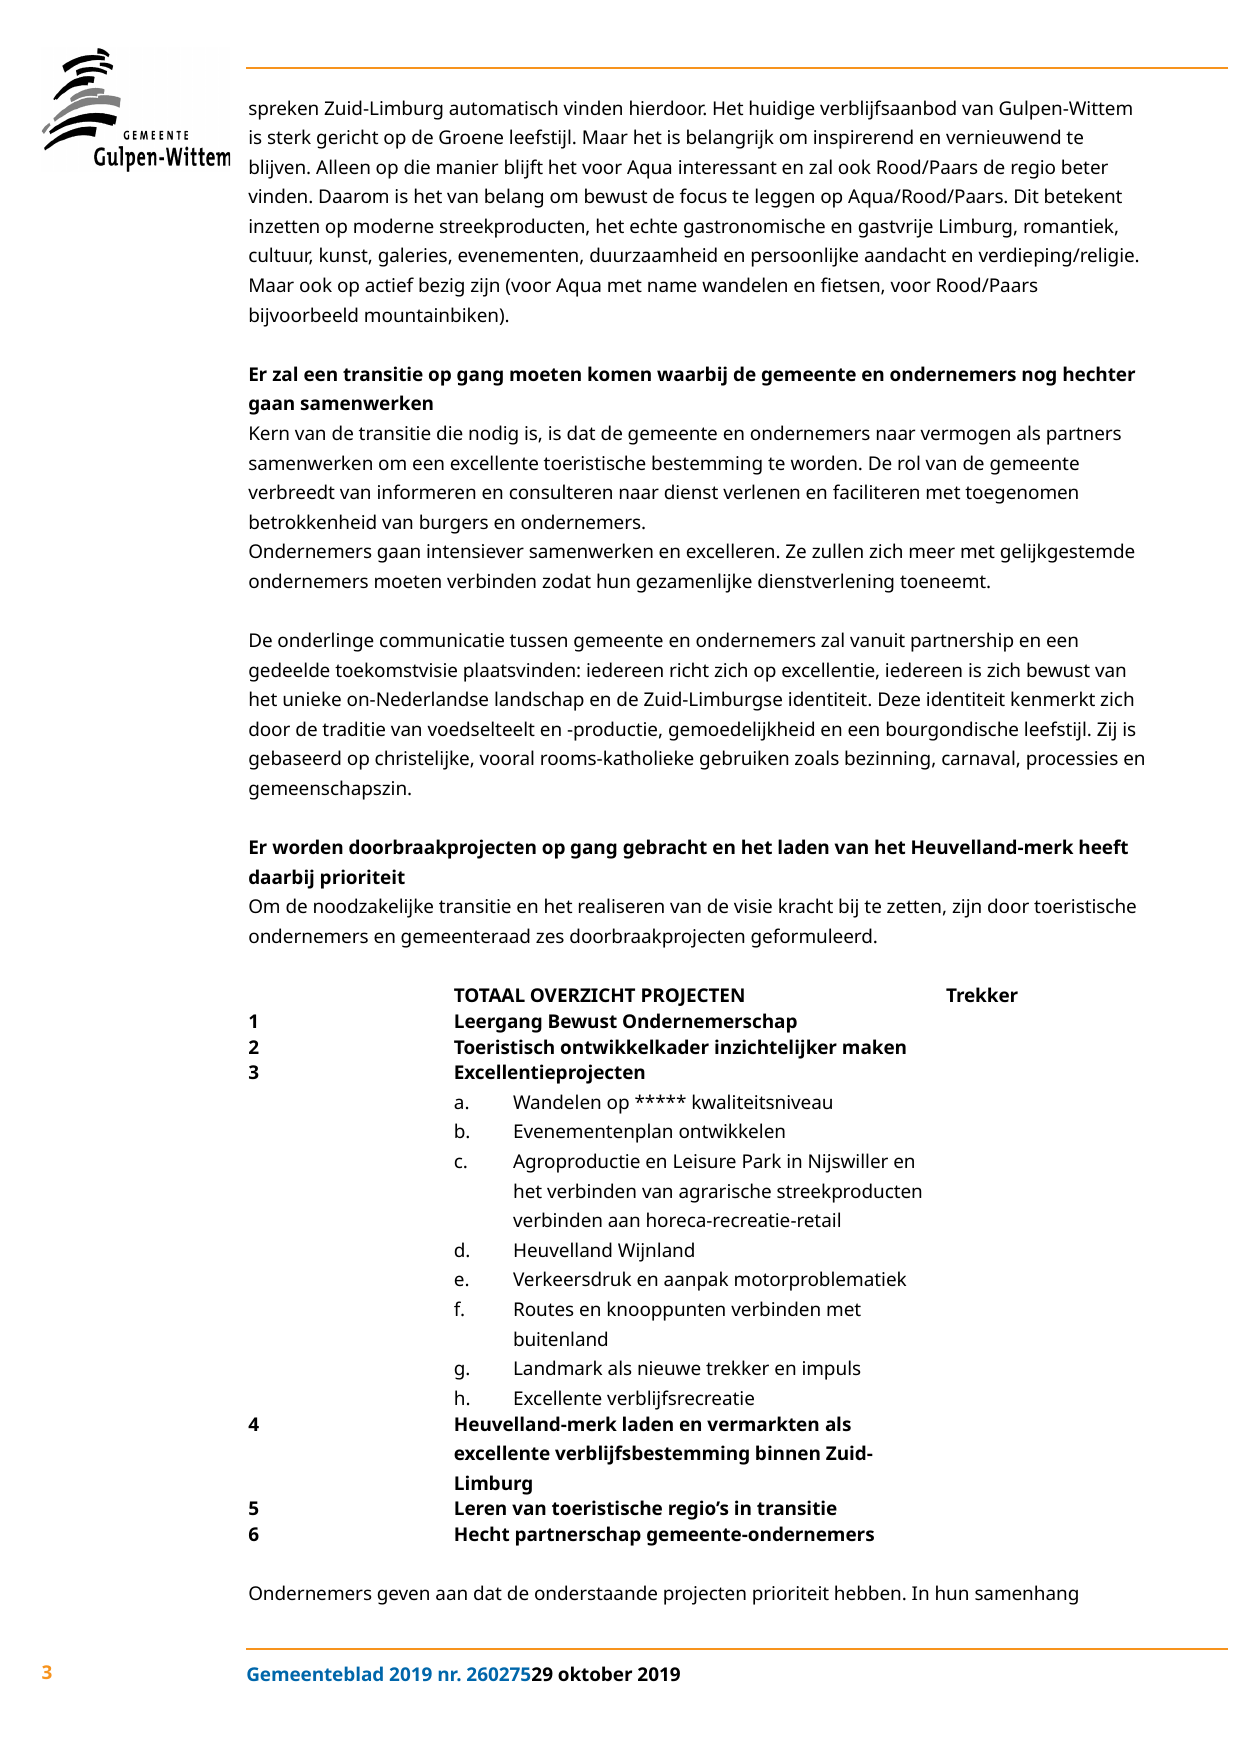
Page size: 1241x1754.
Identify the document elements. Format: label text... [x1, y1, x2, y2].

table_cell Heuvelland-merk laden en vermarkten als excellente verblijfsbestemming binnen Zuid-Limburg [454, 1411, 946, 1496]
table_cell 3 [248, 1060, 454, 1411]
table_cell Leergang Bewust Ondernemerschap [454, 1008, 946, 1034]
text Ondernemers gaan intensiever samenwerken en excelleren. Ze zullen zich meer met gelijkgestemde ondernemers moeten verbinden zodat hun gezamenlijke dienstverlening toeneemt. [248, 538, 1152, 594]
table_cell [946, 1034, 1152, 1059]
table_cell Leren van toeristische regio’s in transitie [454, 1496, 946, 1521]
table_cell [946, 1008, 1152, 1034]
table_header TOTAAL OVERZICHT PROJECTEN [454, 983, 946, 1008]
table_cell Toeristisch ontwikkelkader inzichtelijker maken [454, 1034, 946, 1059]
text Er zal een transitie op gang moeten komen waarbij de gemeente en ondernemers nog hechter gaan samenwerken [248, 361, 1152, 416]
text Er worden doorbraakprojecten op gang gebracht en het laden van het Heuvelland-merk heeft daarbij prioriteit [248, 834, 1152, 890]
picture [41, 47, 231, 172]
table_cell [946, 1060, 1152, 1411]
table_cell Hecht partnerschap gemeente-ondernemers [454, 1521, 946, 1547]
table_cell 2 [248, 1034, 454, 1059]
table_cell Excellentieprojecten Wandelen op ***** kwaliteitsniveau Evenementenplan ontwikkelen Agroproductie en Leisure Park in Nijswiller en het verbinden van agrarische streekproducten verbinden aan horeca-recreatie-retail Heuvelland Wijnland Verkeersdruk en aanpak motorproblematiek Routes en knooppunten verbinden met buitenland Landmark als nieuwe trekker en impuls Excellente verblijfsrecreatie [454, 1060, 946, 1411]
table_header Trekker [946, 983, 1152, 1008]
table_cell 5 [248, 1496, 454, 1521]
table_cell 6 [248, 1521, 454, 1547]
text Kern van de transitie die nodig is, is dat de gemeente en ondernemers naar vermogen als partners samenwerken om een excellente toeristische bestemming te worden. De rol van de gemeente verbreedt van informeren en consulteren naar dienst verlenen en faciliteren met toegenomen betrokkenheid van burgers en ondernemers. [248, 420, 1152, 535]
table_cell [946, 1496, 1152, 1521]
text De onderlinge communicatie tussen gemeente en ondernemers zal vanuit partnership en een gedeelde toekomstvisie plaatsvinden: iedereen richt zich op excellentie, iedereen is zich bewust van het unieke on-Nederlandse landschap en de Zuid-Limburgse identiteit. Deze identiteit kenmerkt zich door de traditie van voedselteelt en -productie, gemoedelijkheid en een bourgondische leefstijl. Zij is gebaseerd op christelijke, vooral rooms-katholieke gebruiken zoals bezinning, carnaval, processies en gemeenschapszin. [248, 627, 1152, 801]
text spreken Zuid-Limburg automatisch vinden hierdoor. Het huidige verblijfsaanbod van Gulpen-Wittem is sterk gericht op de Groene leefstijl. Maar het is belangrijk om inspirerend en vernieuwend te blijven. Alleen op die manier blijft het voor Aqua interessant en zal ook Rood/Paars de regio beter vinden. Daarom is het van belang om bewust de focus te leggen op Aqua/Rood/Paars. Dit betekent inzetten op moderne streekproducten, het echte gastronomische en gastvrije Limburg, romantiek, cultuur, kunst, galeries, evenementen, duurzaamheid en persoonlijke aandacht en verdieping/religie. Maar ook op actief bezig zijn (voor Aqua met name wandelen en fietsen, voor Rood/Paars bijvoorbeeld mountainbiken). [248, 95, 1152, 328]
table_cell [946, 1411, 1152, 1496]
table_cell 1 [248, 1008, 454, 1034]
table_cell [946, 1521, 1152, 1547]
text Om de noodzakelijke transitie en het realiseren van de visie kracht bij te zetten, zijn door toeristische ondernemers en gemeenteraad zes doorbraakprojecten geformuleerd. [248, 893, 1152, 949]
table_cell 4 [248, 1411, 454, 1496]
table_header [248, 983, 454, 1008]
text Ondernemers geven aan dat de onderstaande projecten prioriteit hebben. In hun samenhang [248, 1580, 1152, 1606]
